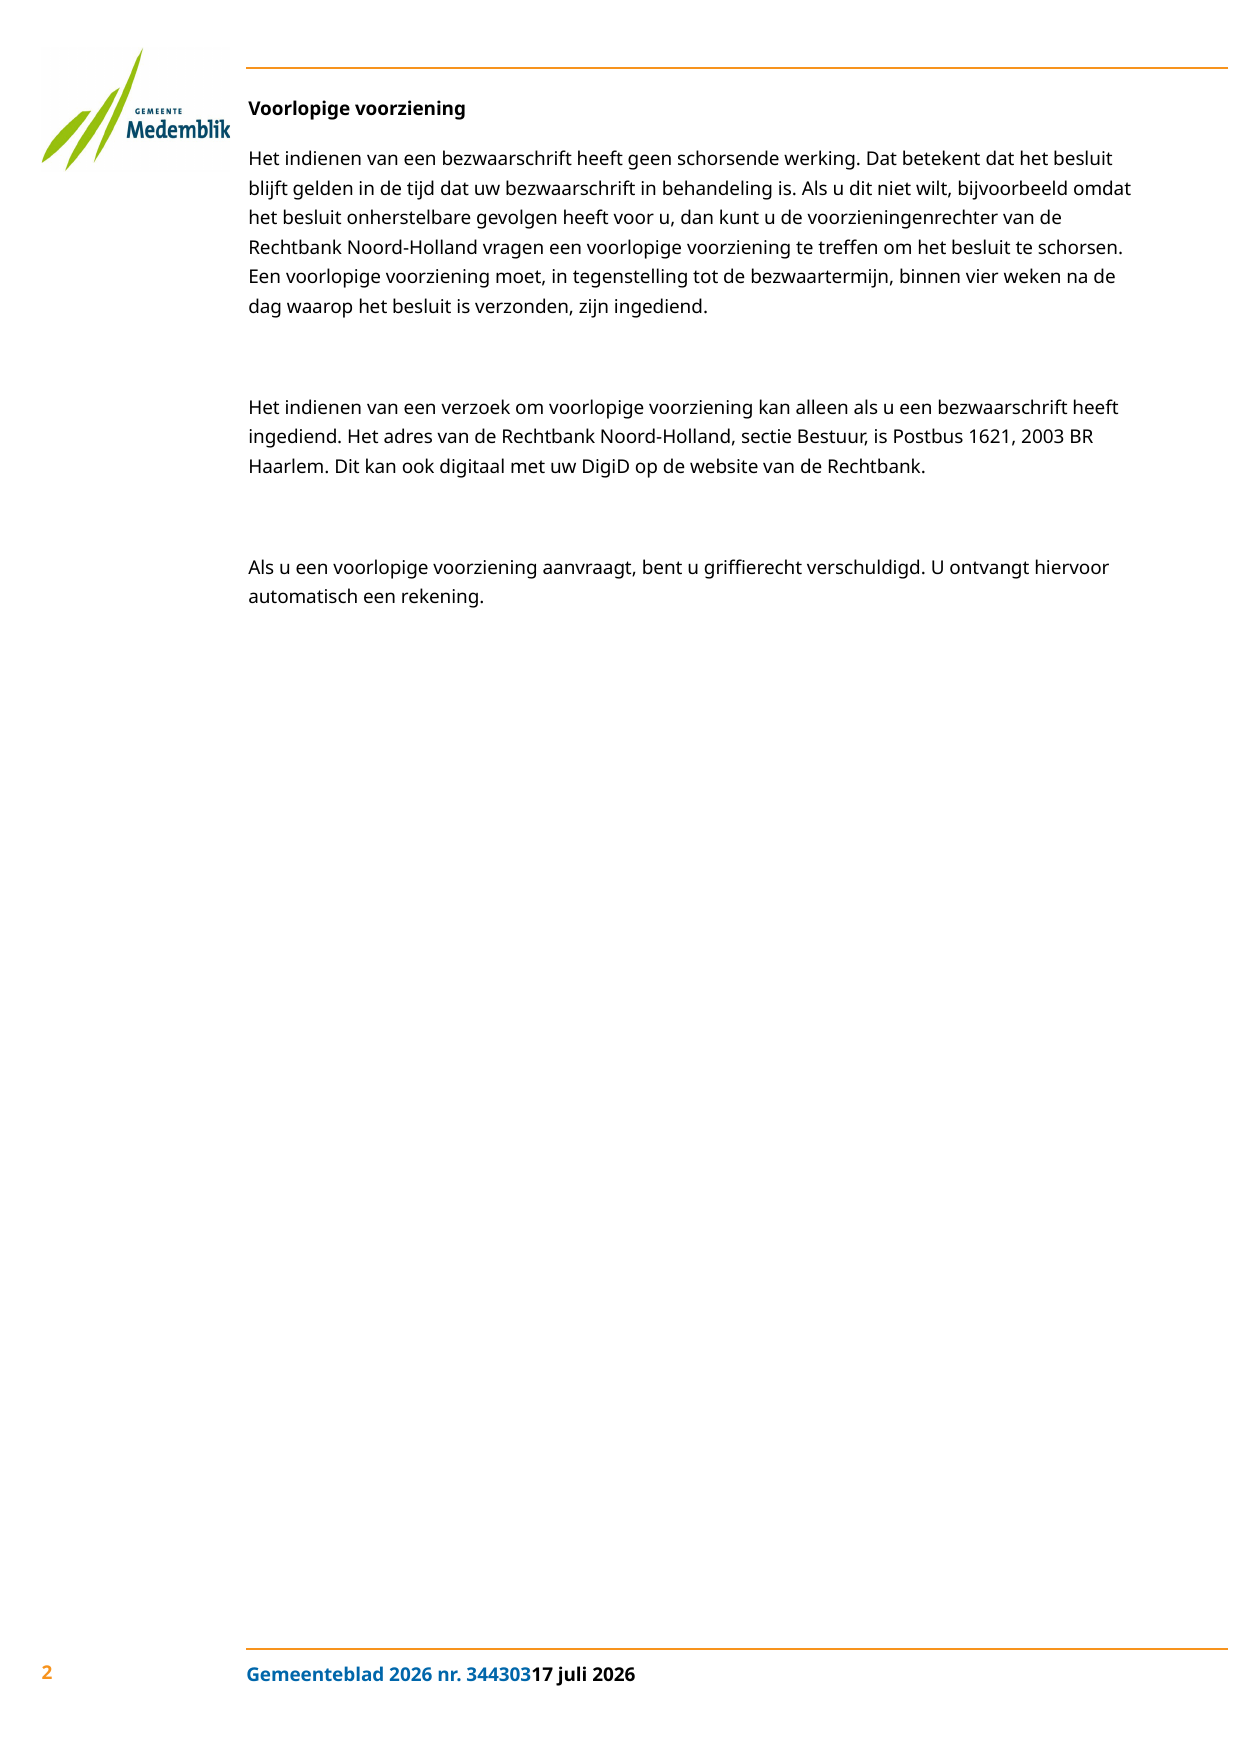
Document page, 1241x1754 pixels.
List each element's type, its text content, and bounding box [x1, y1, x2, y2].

text Voorlopige voorziening [248, 95, 1152, 121]
text Het indienen van een bezwaarschrift heeft geen schorsende werking. Dat betekent dat het besluit blijft gelden in de tijd dat uw bezwaarschrift in behandeling is. Als u dit niet wilt, bijvoorbeeld omdat het besluit onherstelbare gevolgen heeft voor u, dan kunt u de voorzieningenrechter van de Rechtbank Noord-Holland vragen een voorlopige voorziening te treffen om het besluit te schorsen. Een voorlopige voorziening moet, in tegenstelling tot de bezwaartermijn, binnen vier weken na de dag waarop het besluit is verzonden, zijn ingediend. [248, 145, 1152, 319]
picture [41, 47, 231, 172]
text Het indienen van een verzoek om voorlopige voorziening kan alleen als u een bezwaarschrift heeft ingediend. Het adres van de Rechtbank Noord-Holland, sectie Bestuur, is Postbus 1621, 2003 BR Haarlem. Dit kan ook digitaal met uw DigiD op de website van de Rechtbank. [248, 394, 1152, 479]
text Als u een voorlopige voorziening aanvraagt, bent u griffierecht verschuldigd. U ontvangt hiervoor automatisch een rekening. [248, 554, 1152, 609]
